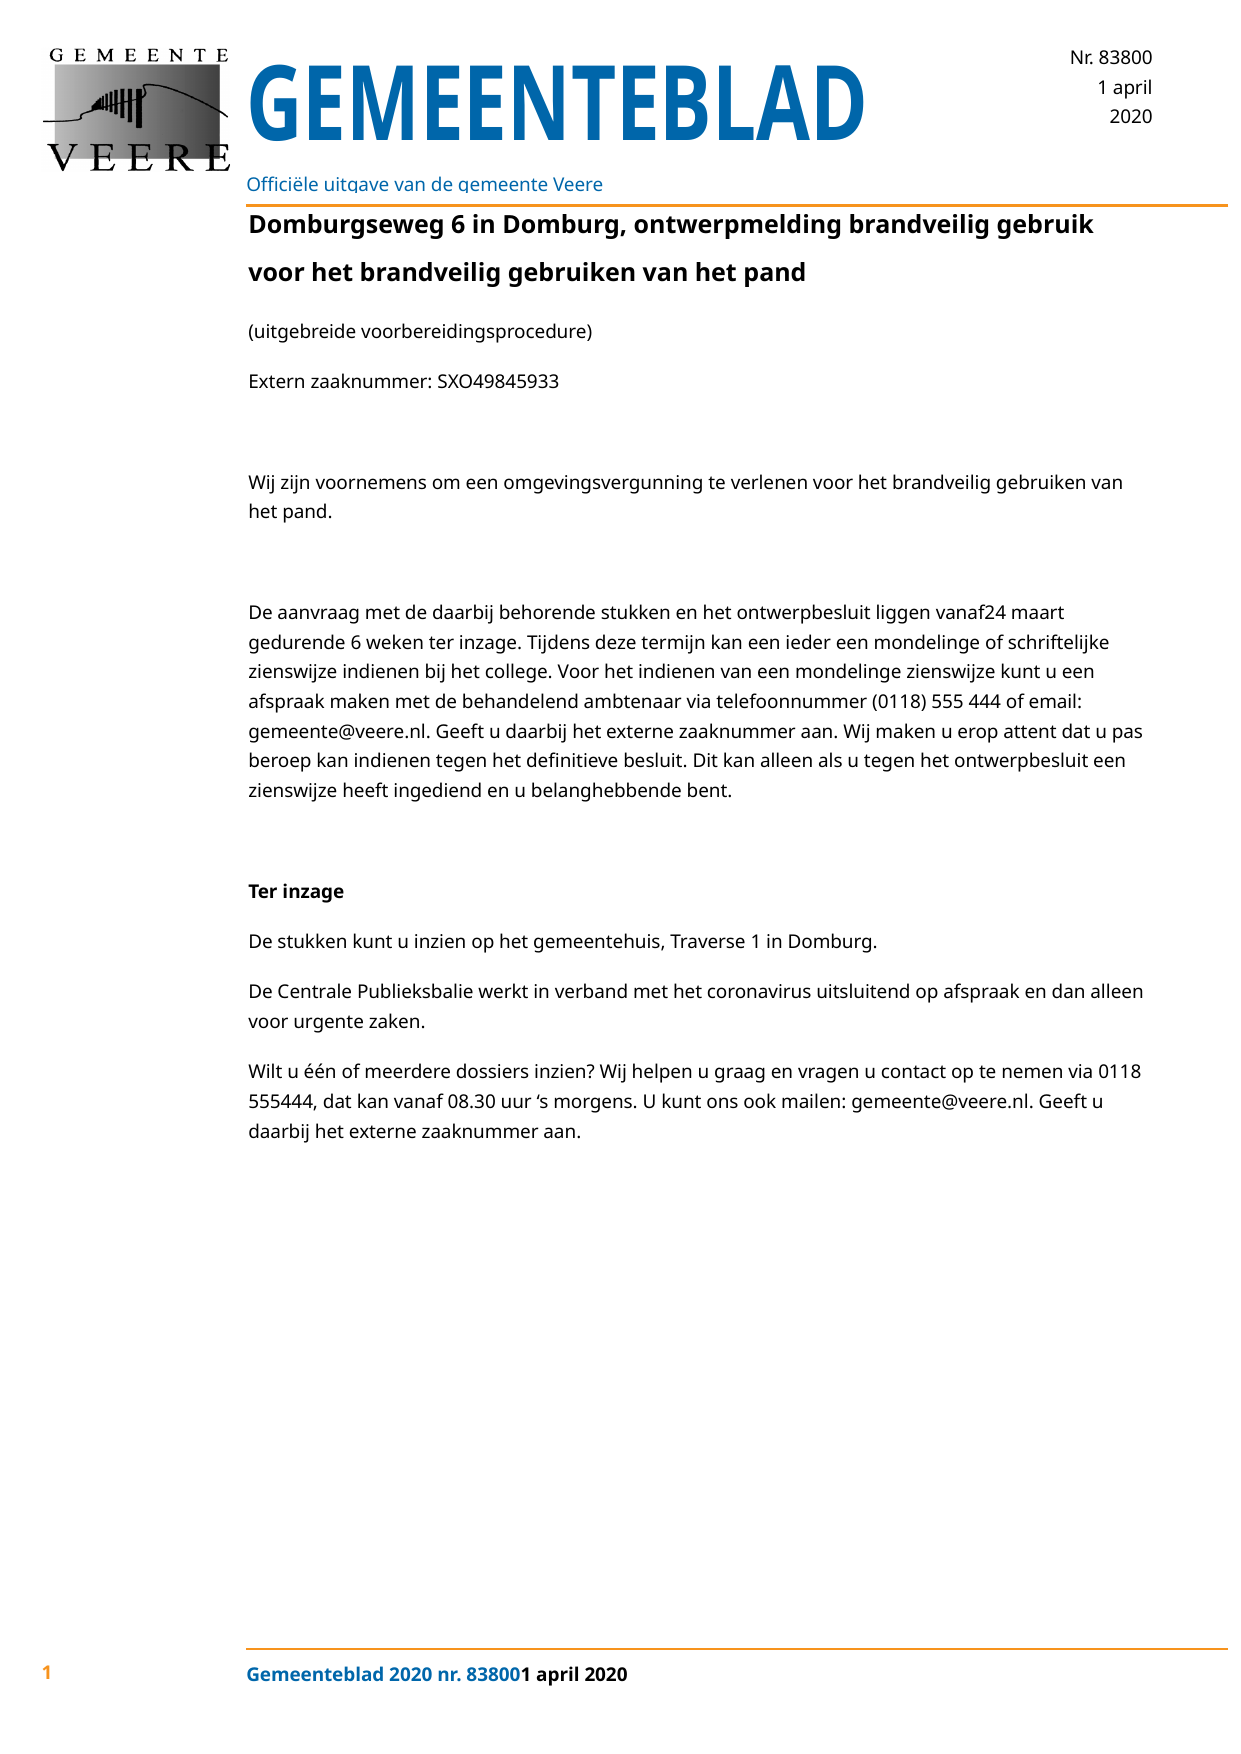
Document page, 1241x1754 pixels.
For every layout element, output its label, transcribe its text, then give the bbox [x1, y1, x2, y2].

text Wij zijn voornemens om een omgevingsvergunning te verlenen voor het brandveilig gebruiken van het pand. [248, 469, 1152, 524]
text Ter inzage [248, 878, 1152, 904]
text Wilt u één of meerdere dossiers inzien? Wij helpen u graag en vragen u contact op te nemen via 0118 555444, dat kan vanaf 08.30 uur ‘s morgens. U kunt ons ook mailen: gemeente@veere.nl. Geeft u daarbij het externe zaaknummer aan. [248, 1059, 1152, 1144]
text De aanvraag met de daarbij behorende stukken en het ontwerpbesluit liggen vanaf24 maart gedurende 6 weken ter inzage. Tijdens deze termijn kan een ieder een mondelinge of schriftelijke zienswijze indienen bij het college. Voor het indienen van een mondelinge zienswijze kunt u een afspraak maken met de behandelend ambtenaar via telefoonnummer (0118) 555 444 of email: gemeente@veere.nl. Geeft u daarbij het externe zaaknummer aan. Wij maken u erop attent dat u pas beroep kan indienen tegen het definitieve besluit. Dit kan alleen als u tegen het ontwerpbesluit een zienswijze heeft ingediend en u belanghebbende bent. [248, 599, 1152, 803]
text Domburgseweg 6 in Domburg, ontwerpmelding brandveilig gebruik voor het brandveilig gebruiken van het pand [248, 207, 1152, 288]
text (uitgebreide voorbereidingsprocedure) [248, 318, 1152, 344]
text De Centrale Publieksbalie werkt in verband met het coronavirus uitsluitend op afspraak en dan alleen voor urgente zaken. [248, 979, 1152, 1034]
text Extern zaaknummer: SXO49845933 [248, 368, 1152, 394]
picture [41, 47, 231, 172]
text De stukken kunt u inzien op het gemeentehuis, Traverse 1 in Domburg. [248, 928, 1152, 954]
